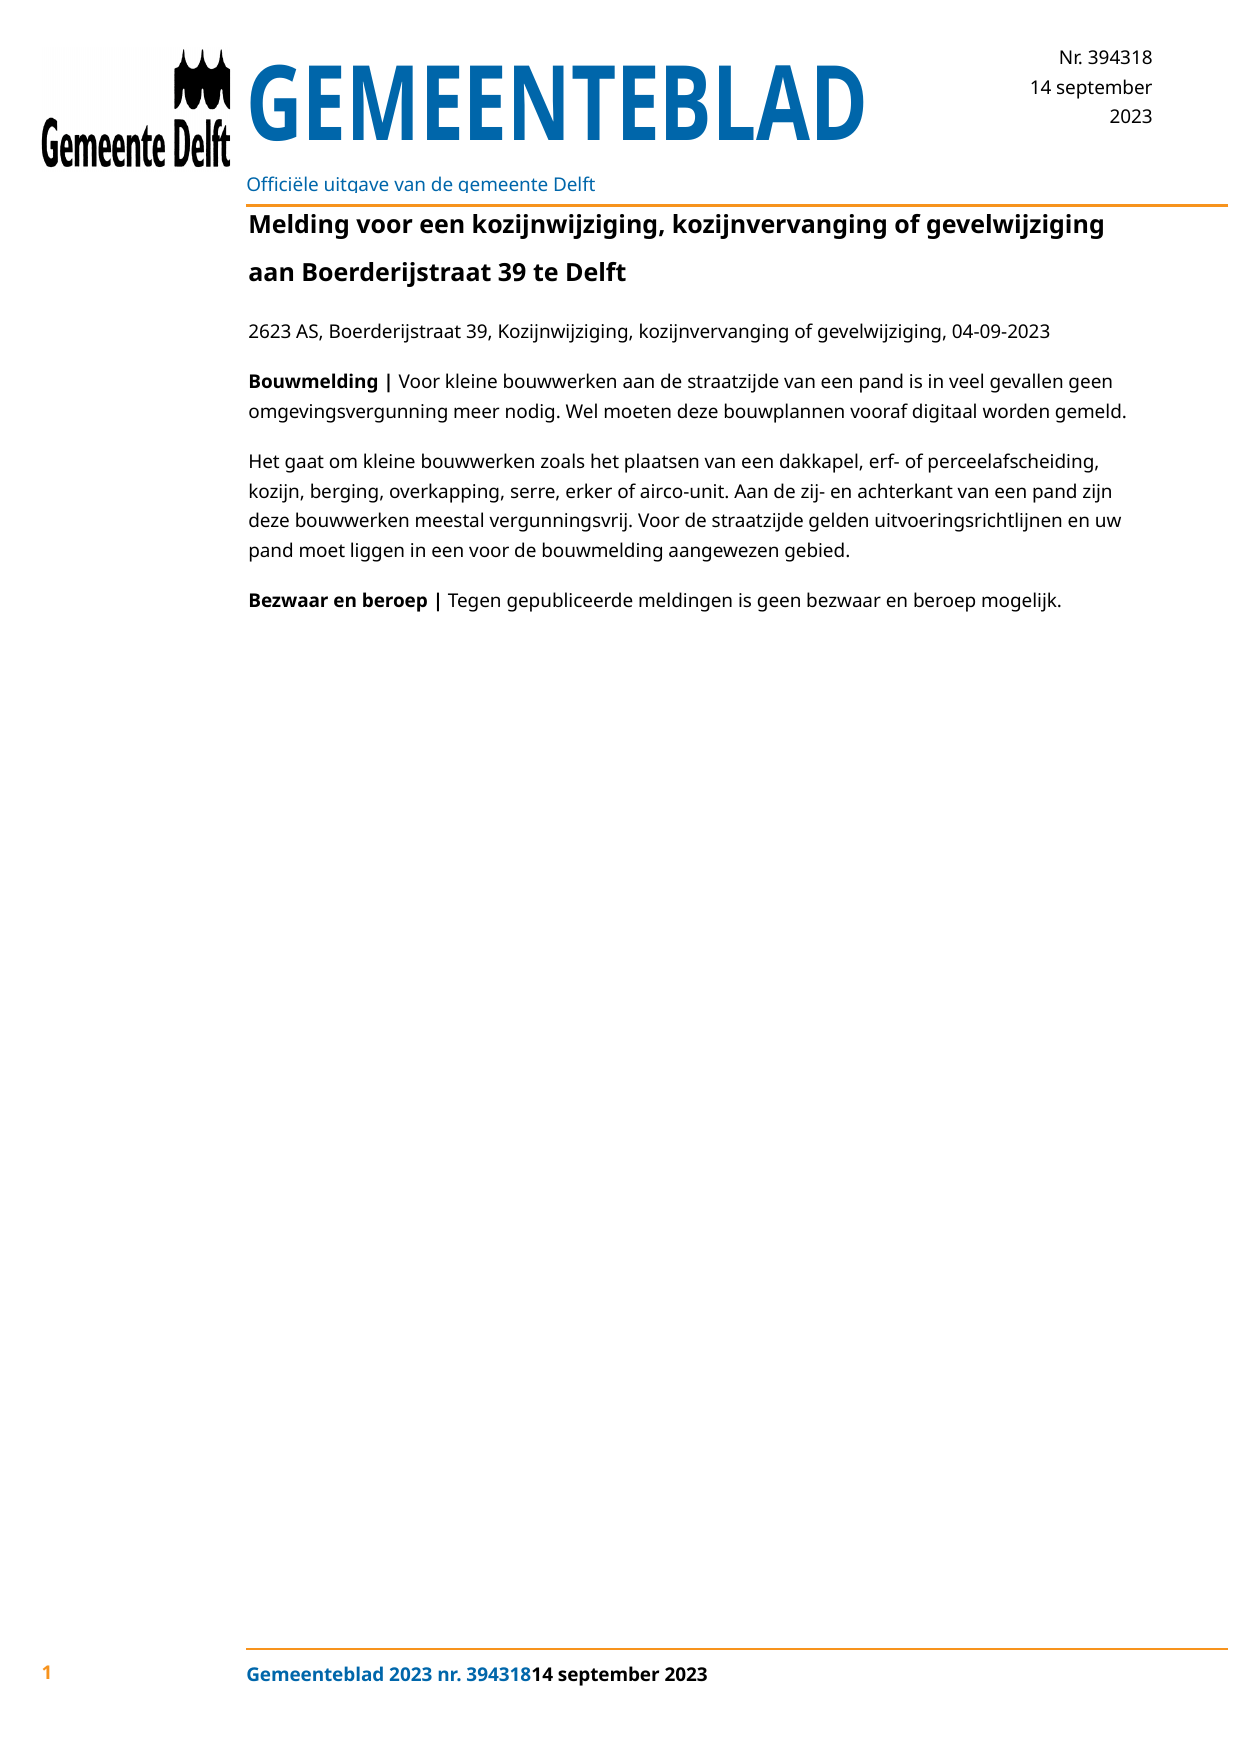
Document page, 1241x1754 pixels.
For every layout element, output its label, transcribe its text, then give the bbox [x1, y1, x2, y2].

text Melding voor een kozijnwijziging, kozijnvervanging of gevelwijziging aan Boerderijstraat 39 te Delft [248, 207, 1152, 288]
text Het gaat om kleine bouwwerken zoals het plaatsen van een dakkapel, erf- of perceelafscheiding, kozijn, berging, overkapping, serre, erker of airco-unit. Aan de zij- en achterkant van een pand zijn deze bouwwerken meestal vergunningsvrij. Voor de straatzijde gelden uitvoeringsrichtlijnen en uw pand moet liggen in een voor de bouwmelding aangewezen gebied. [248, 448, 1152, 563]
picture [41, 47, 231, 172]
text Bezwaar en beroep | Tegen gepubliceerde meldingen is geen bezwaar en beroep mogelijk. [248, 587, 1152, 613]
text Bouwmelding | Voor kleine bouwwerken aan de straatzijde van een pand is in veel gevallen geen omgevingsvergunning meer nodig. Wel moeten deze bouwplannen vooraf digitaal worden gemeld. [248, 368, 1152, 424]
text 2623 AS, Boerderijstraat 39, Kozijnwijziging, kozijnvervanging of gevelwijziging, 04-09-2023 [248, 318, 1152, 344]
